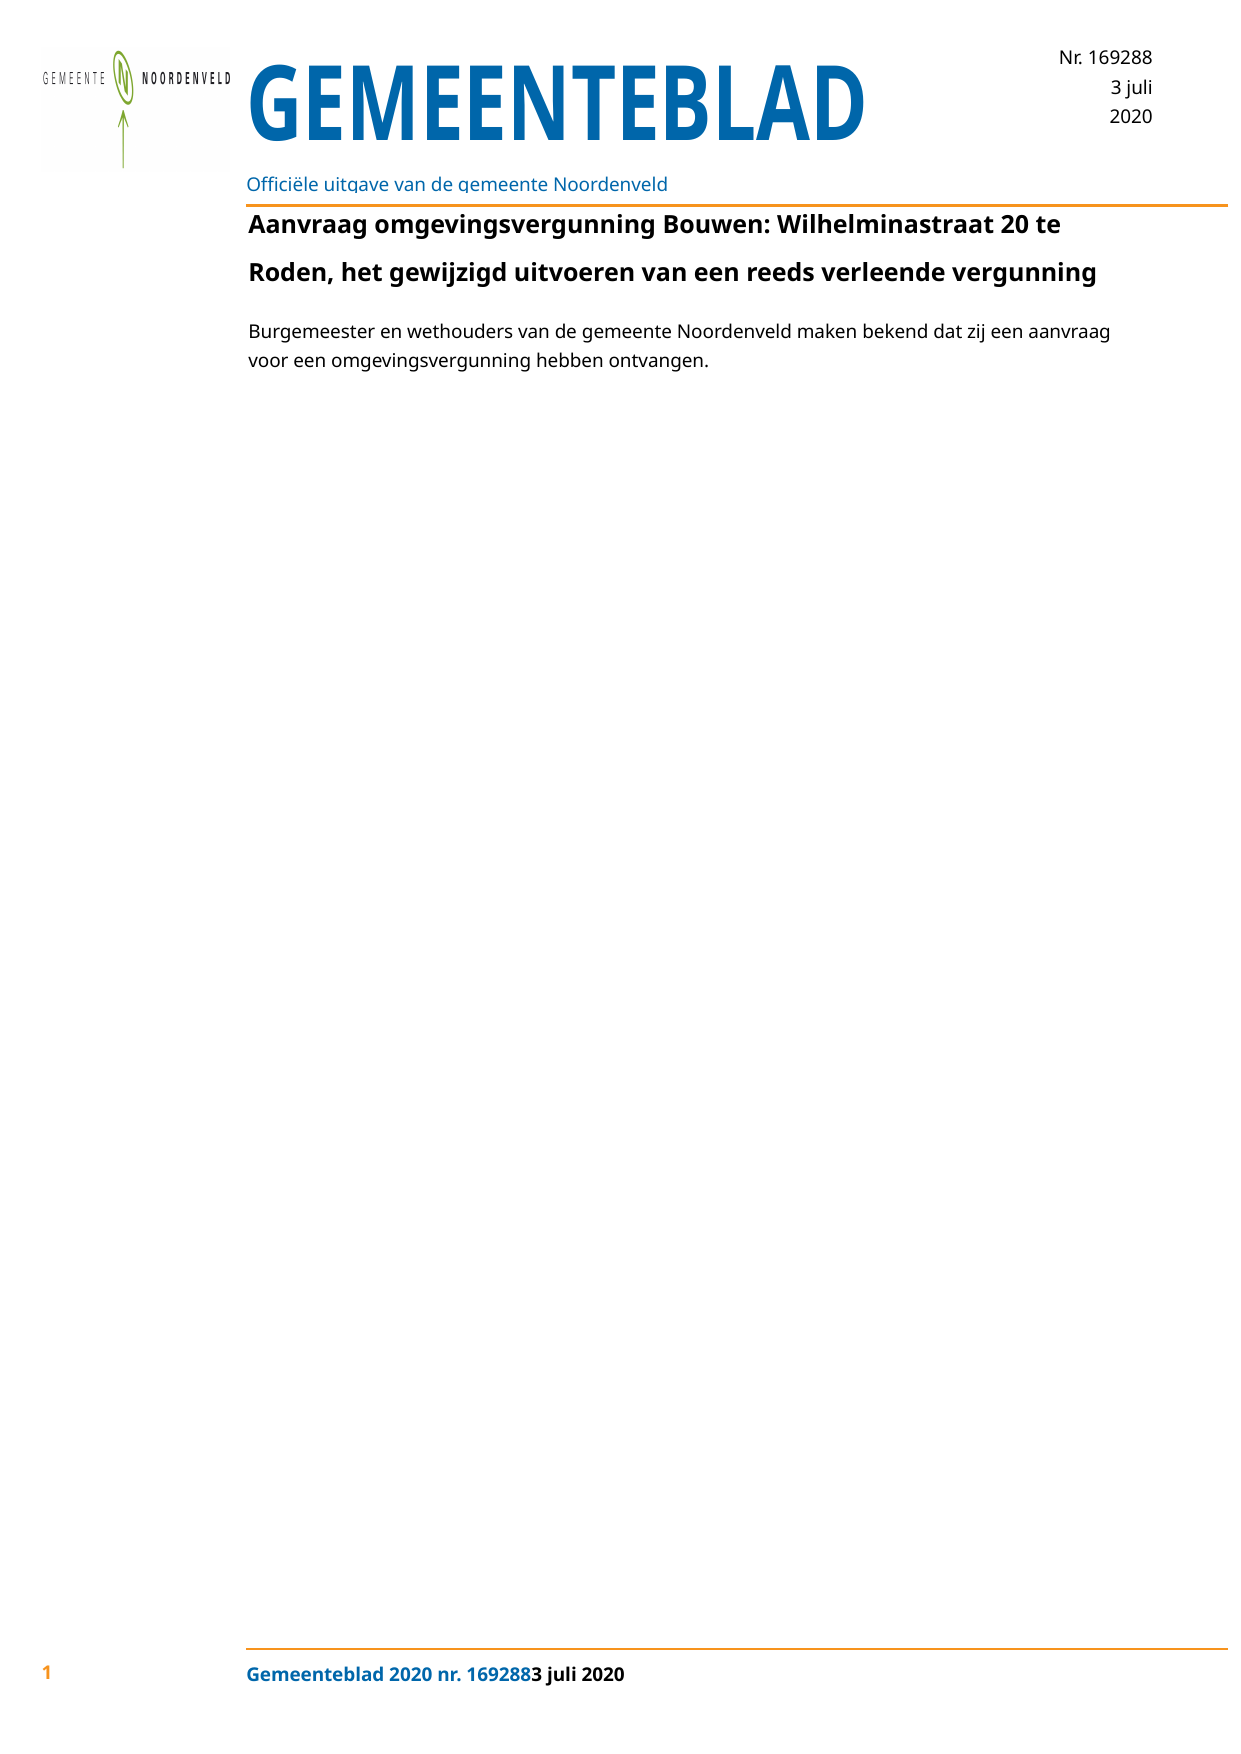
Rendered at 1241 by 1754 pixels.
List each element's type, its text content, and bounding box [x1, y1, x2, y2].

picture [41, 47, 231, 172]
text Burgemeester en wethouders van de gemeente Noordenveld maken bekend dat zij een aanvraag voor een omgevingsvergunning hebben ontvangen. [248, 318, 1152, 373]
text Aanvraag omgevingsvergunning Bouwen: Wilhelminastraat 20 te Roden, het gewijzigd uitvoeren van een reeds verleende vergunning [248, 207, 1152, 288]
